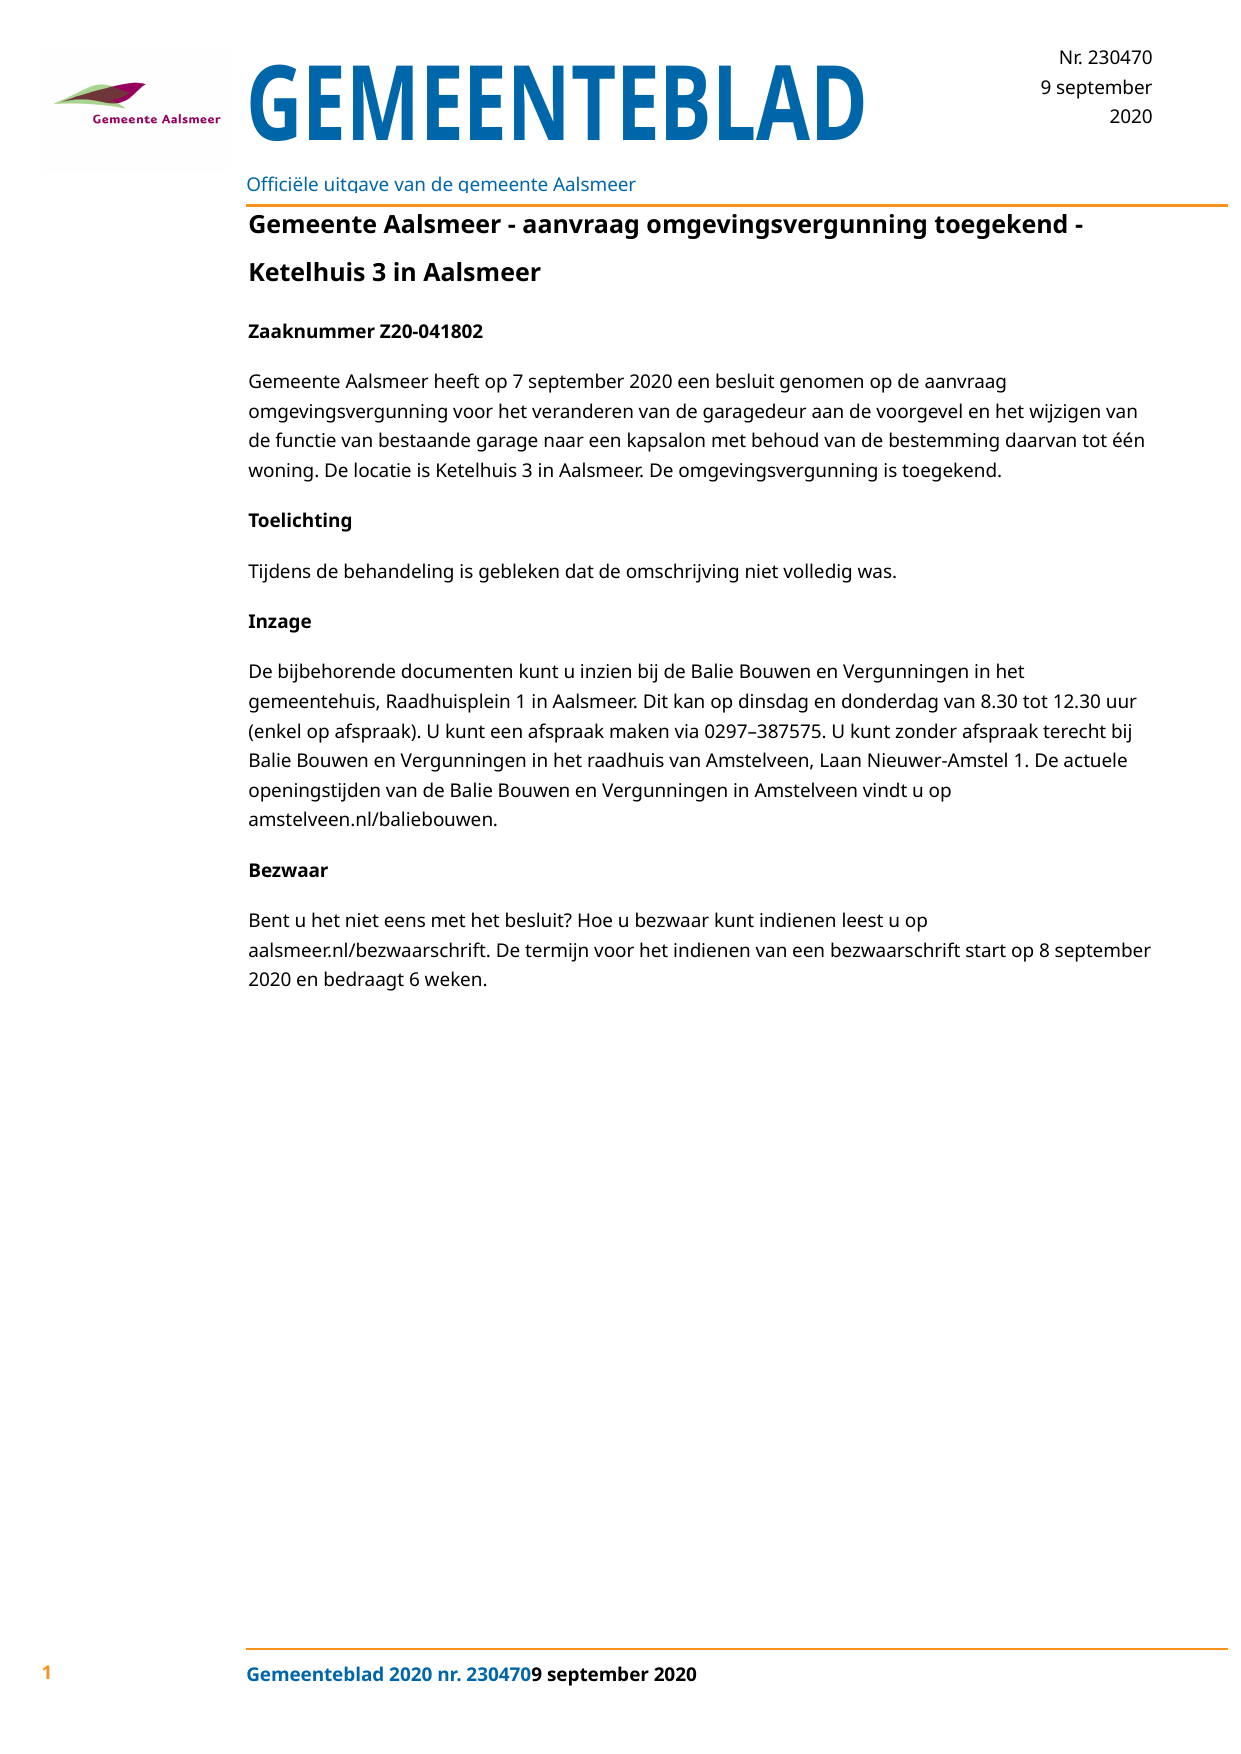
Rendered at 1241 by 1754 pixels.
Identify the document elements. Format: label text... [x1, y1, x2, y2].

text Toelichting [248, 507, 1152, 533]
text Gemeente Aalsmeer heeft op 7 september 2020 een besluit genomen op de aanvraag omgevingsvergunning voor het veranderen van de garagedeur aan de voorgevel en het wijzigen van de functie van bestaande garage naar een kapsalon met behoud van de bestemming daarvan tot één woning. De locatie is Ketelhuis 3 in Aalsmeer. De omgevingsvergunning is toegekend. [248, 368, 1152, 483]
text Gemeente Aalsmeer - aanvraag omgevingsvergunning toegekend - Ketelhuis 3 in Aalsmeer [248, 207, 1152, 288]
text De bijbehorende documenten kunt u inzien bij de Balie Bouwen en Vergunningen in het gemeentehuis, Raadhuisplein 1 in Aalsmeer. Dit kan op dinsdag en donderdag van 8.30 tot 12.30 uur (enkel op afspraak). U kunt een afspraak maken via 0297–387575. U kunt zonder afspraak terecht bij Balie Bouwen en Vergunningen in het raadhuis van Amstelveen, Laan Nieuwer-Amstel 1. De actuele openingstijden van de Balie Bouwen en Vergunningen in Amstelveen vindt u op amstelveen.nl/baliebouwen. [248, 659, 1152, 832]
text Bent u het niet eens met het besluit? Hoe u bezwaar kunt indienen leest u op aalsmeer.nl/bezwaarschrift. De termijn voor het indienen van een bezwaarschrift start op 8 september 2020 en bedraagt 6 weken. [248, 907, 1152, 992]
picture [41, 47, 231, 172]
text Inzage [248, 608, 1152, 634]
text Zaaknummer Z20-041802 [248, 318, 1152, 344]
text Bezwaar [248, 857, 1152, 883]
text Tijdens de behandeling is gebleken dat de omschrijving niet volledig was. [248, 558, 1152, 584]
